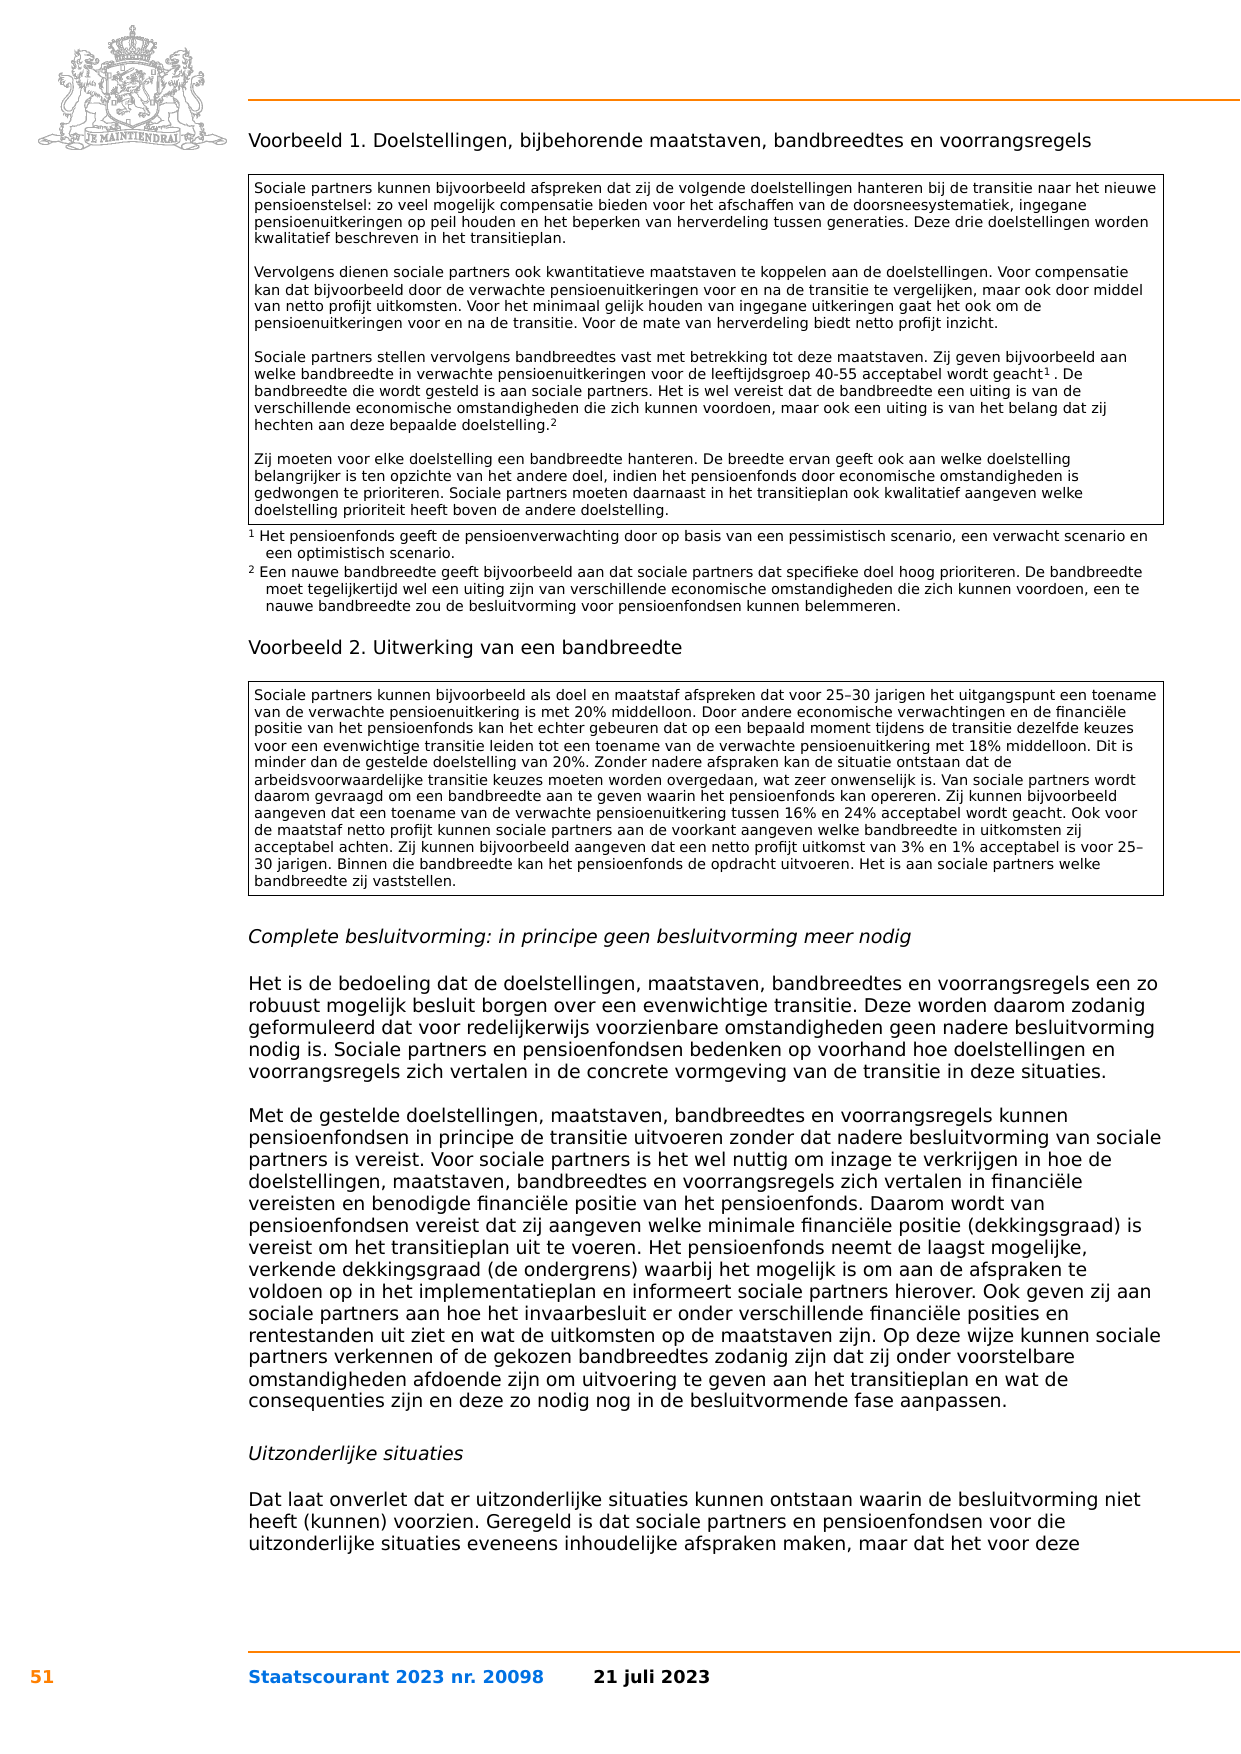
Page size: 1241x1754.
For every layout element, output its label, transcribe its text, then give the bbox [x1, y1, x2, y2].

table_cell Sociale partners stellen vervolgens bandbreedtes vast met betrekking tot deze maatstaven. Zij geven bijvoorbeeld aan welke bandbreedte in verwachte pensioenuitkeringen voor de leeftijdsgroep 40-55 acceptabel wordt geacht1. De bandbreedte die wordt gesteld is aan sociale partners. Het is wel vereist dat de bandbreedte een uiting is van de verschillende economische omstandigheden die zich kunnen voordoen, maar ook een uiting is van het belang dat zij hechten aan deze bepaalde doelstelling.2 [249, 349, 1163, 434]
picture [38, 25, 227, 150]
text Dat laat onverlet dat er uitzonderlijke situaties kunnen ontstaan waarin de besluitvorming niet heeft (kunnen) voorzien. Geregeld is dat sociale partners en pensioenfondsen voor die uitzonderlijke situaties eveneens inhoudelijke afspraken maken, maar dat het voor deze [248, 1489, 1163, 1555]
text Voorbeeld 1. Doelstellingen, bijbehorende maatstaven, bandbreedtes en voorrangsregels [248, 130, 1163, 152]
subtitle Complete besluitvorming: in principe geen besluitvorming meer nodig [248, 926, 1163, 948]
table_cell Zij moeten voor elke doelstelling een bandbreedte hanteren. De breedte ervan geeft ook aan welke doelstelling belangrijker is ten opzichte van het andere doel, indien het pensioenfonds door economische omstandigheden is gedwongen te prioriteren. Sociale partners moeten daarnaast in het transitieplan ook kwalitatief aangeven welke doelstelling prioriteit heeft boven de andere doelstelling. [249, 451, 1163, 524]
table_header Sociale partners kunnen bijvoorbeeld als doel en maatstaf afspreken dat voor 25–30 jarigen het uitgangspunt een toename van de verwachte pensioenuitkering is met 20% middelloon. Door andere economische verwachtingen en de financiële positie van het pensioenfonds kan het echter gebeuren dat op een bepaald moment tijdens de transitie dezelfde keuzes voor een evenwichtige transitie leiden tot een toename van de verwachte pensioenuitkering met 18% middelloon. Dit is minder dan de gestelde doelstelling van 20%. Zonder nadere afspraken kan de situatie ontstaan dat de arbeidsvoorwaardelijke transitie keuzes moeten worden overgedaan, wat zeer onwenselijk is. Van sociale partners wordt daarom gevraagd om een bandbreedte aan te geven waarin het pensioenfonds kan opereren. Zij kunnen bijvoorbeeld aangeven dat een toename van de verwachte pensioenuitkering tussen 16% en 24% acceptabel wordt geacht. Ook voor de maatstaf netto profijt kunnen sociale partners aan de voorkant aangeven welke bandbreedte in uitkomsten zij acceptabel achten. Zij kunnen bijvoorbeeld aangeven dat een netto profijt uitkomst van 3% en 1% acceptabel is voor 25–30 jarigen. Binnen die bandbreedte kan het pensioenfonds de opdracht uitvoeren. Het is aan sociale partners welke bandbreedte zij vaststellen. [249, 682, 1163, 895]
text Het is de bedoeling dat de doelstellingen, maatstaven, bandbreedtes en voorrangsregels een zo robuust mogelijk besluit borgen over een evenwichtige transitie. Deze worden daarom zodanig geformuleerd dat voor redelijkerwijs voorzienbare omstandigheden geen nadere besluitvorming nodig is. Sociale partners en pensioenfondsen bedenken op voorhand hoe doelstellingen en voorrangsregels zich vertalen in de concrete vormgeving van de transitie in deze situaties. [248, 973, 1163, 1083]
table_cell Vervolgens dienen sociale partners ook kwantitatieve maatstaven te koppelen aan de doelstellingen. Voor compensatie kan dat bijvoorbeeld door de verwachte pensioenuitkeringen voor en na de transitie te vergelijken, maar ook door middel van netto profijt uitkomsten. Voor het minimaal gelijk houden van ingegane uitkeringen gaat het ook om de pensioenuitkeringen voor en na de transitie. Voor de mate van herverdeling biedt netto profijt inzicht. [249, 264, 1163, 332]
subtitle Uitzonderlijke situaties [248, 1442, 1163, 1464]
table_cell [249, 434, 1163, 451]
table_cell [249, 248, 1163, 264]
table_header Sociale partners kunnen bijvoorbeeld afspreken dat zij de volgende doelstellingen hanteren bij de transitie naar het nieuwe pensioenstelsel: zo veel mogelijk compensatie bieden voor het afschaffen van de doorsneesystematiek, ingegane pensioenuitkeringen op peil houden en het beperken van herverdeling tussen generaties. Deze drie doelstellingen worden kwalitatief beschreven in het transitieplan. [249, 175, 1163, 247]
table_cell [249, 332, 1163, 349]
text Voorbeeld 2. Uitwerking van een bandbreedte [248, 637, 1163, 659]
table_cell 1 Het pensioenfonds geeft de pensioenverwachting door op basis van een pessimistisch scenario, een verwacht scenario en een optimistisch scenario. 2 Een nauwe bandbreedte geeft bijvoorbeeld aan dat sociale partners dat specifieke doel hoog prioriteren. De bandbreedte moet tegelijkertijd wel een uiting zijn van verschillende economische omstandigheden die zich kunnen voordoen, een te nauwe bandbreedte zou de besluitvorming voor pensioenfondsen kunnen belemmeren. [248, 525, 1163, 615]
text Met de gestelde doelstellingen, maatstaven, bandbreedtes en voorrangsregels kunnen pensioenfondsen in principe de transitie uitvoeren zonder dat nadere besluitvorming van sociale partners is vereist. Voor sociale partners is het wel nuttig om inzage te verkrijgen in hoe de doelstellingen, maatstaven, bandbreedtes en voorrangsregels zich vertalen in financiële vereisten en benodigde financiële positie van het pensioenfonds. Daarom wordt van pensioenfondsen vereist dat zij aangeven welke minimale financiële positie (dekkingsgraad) is vereist om het transitieplan uit te voeren. Het pensioenfonds neemt de laagst mogelijke, verkende dekkingsgraad (de ondergrens) waarbij het mogelijk is om aan de afspraken te voldoen op in het implementatieplan en informeert sociale partners hierover. Ook geven zij aan sociale partners aan hoe het invaarbesluit er onder verschillende financiële posities en rentestanden uit ziet en wat de uitkomsten op de maatstaven zijn. Op deze wijze kunnen sociale partners verkennen of de gekozen bandbreedtes zodanig zijn dat zij onder voorstelbare omstandigheden afdoende zijn om uitvoering te geven aan het transitieplan en wat de consequenties zijn en deze zo nodig nog in de besluitvormende fase aanpassen. [248, 1105, 1163, 1412]
